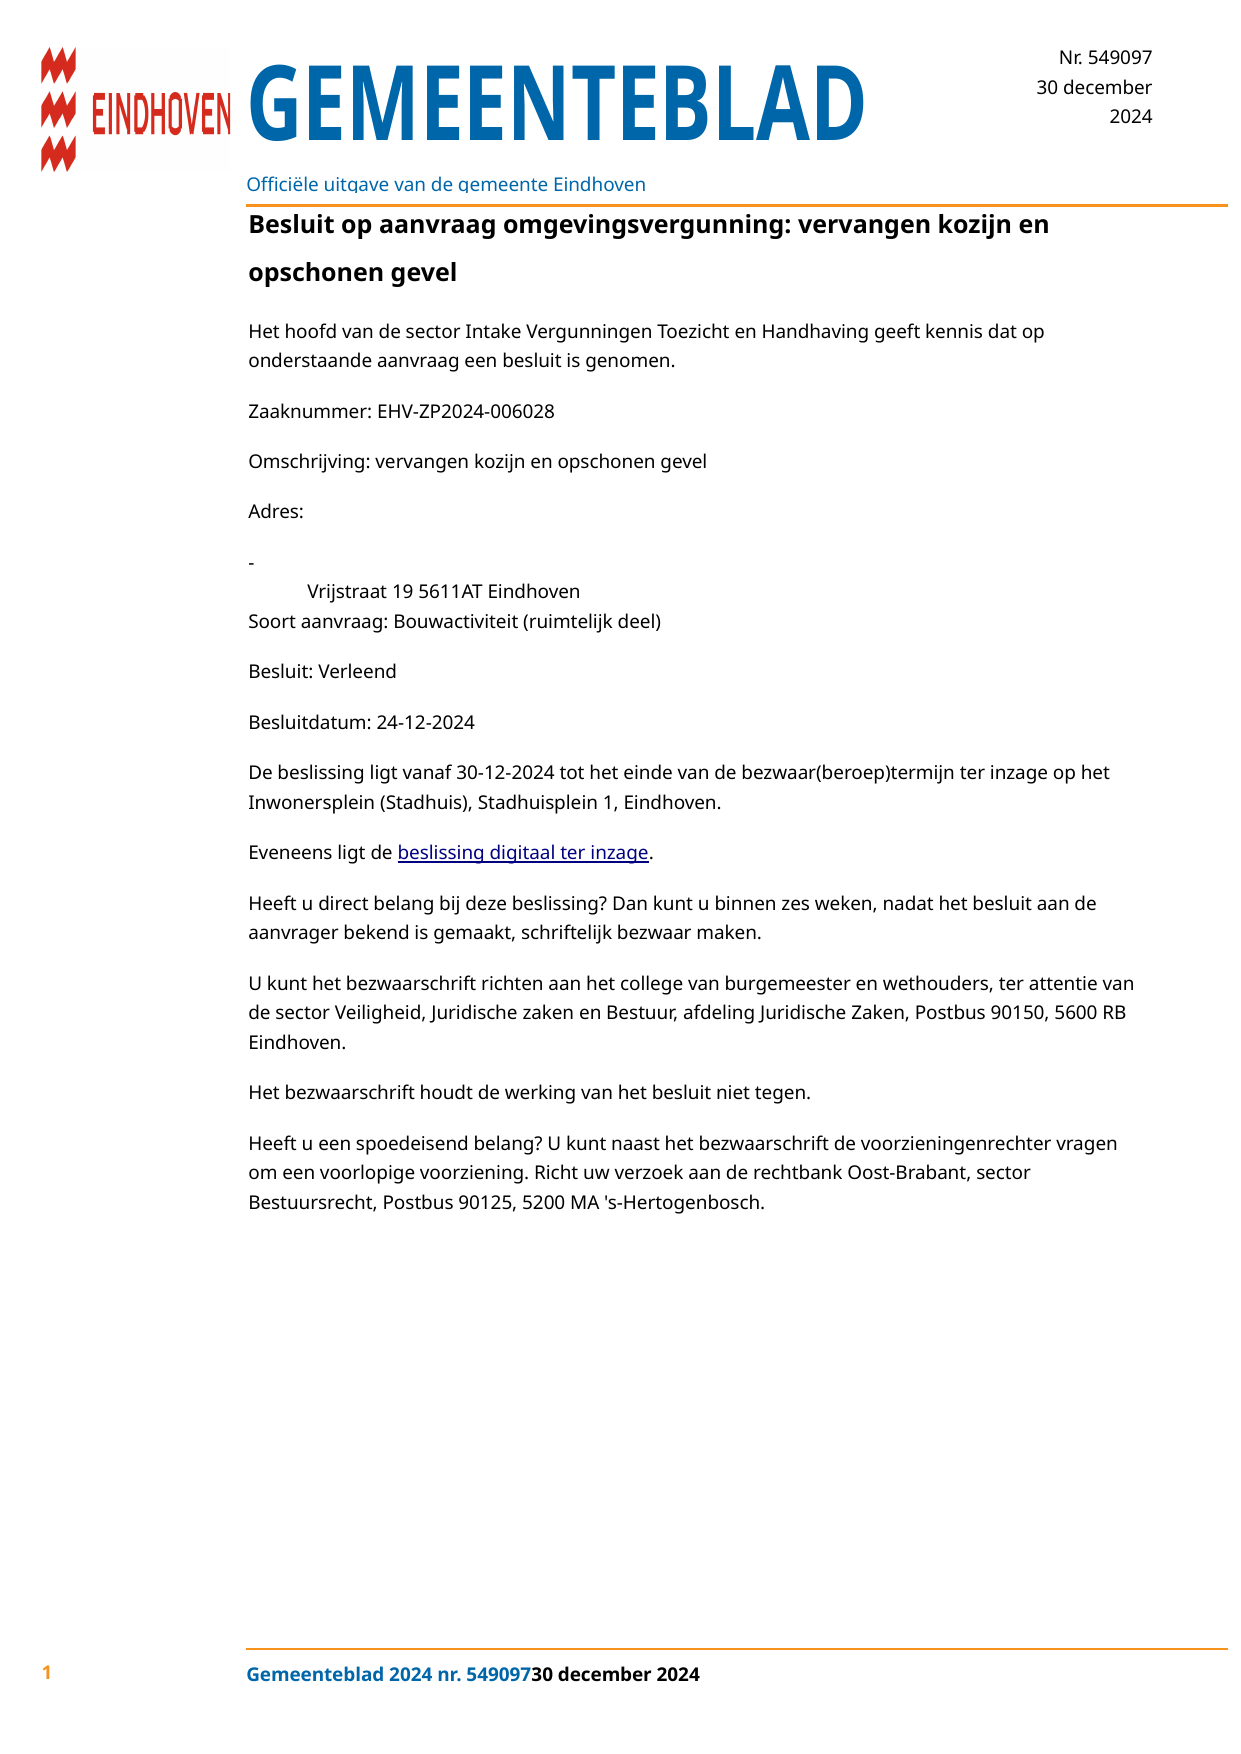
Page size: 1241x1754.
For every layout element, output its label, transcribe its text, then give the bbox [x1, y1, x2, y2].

text Besluitdatum: 24-12-2024 [248, 709, 1152, 735]
text Omschrijving: vervangen kozijn en opschonen gevel [248, 448, 1152, 474]
text Besluit op aanvraag omgevingsvergunning: vervangen kozijn en opschonen gevel [248, 207, 1152, 288]
text Besluit: Verleend [248, 659, 1152, 684]
text Het bezwaarschrift houdt de werking van het besluit niet tegen. [248, 1079, 1152, 1105]
text Zaaknummer: EHV-ZP2024-006028 [248, 398, 1152, 424]
text De beslissing ligt vanaf 30-12-2024 tot het einde van de bezwaar(beroep)termijn ter inzage op het Inwonersplein (Stadhuis), Stadhuisplein 1, Eindhoven. [248, 759, 1152, 815]
list Vrijstraat 19 5611AT Eindhoven [248, 579, 1152, 604]
text Heeft u direct belang bij deze beslissing? Dan kunt u binnen zes weken, nadat het besluit aan de aanvrager bekend is gemaakt, schriftelijk bezwaar maken. [248, 890, 1152, 945]
text U kunt het bezwaarschrift richten aan het college van burgemeester en wethouders, ter attentie van de sector Veiligheid, Juridische zaken en Bestuur, afdeling Juridische Zaken, Postbus 90150, 5600 RB Eindhoven. [248, 970, 1152, 1055]
text Eveneens ligt de beslissing digitaal ter inzage. [248, 839, 1152, 865]
text Het hoofd van de sector Intake Vergunningen Toezicht en Handhaving geeft kennis dat op onderstaande aanvraag een besluit is genomen. [248, 318, 1152, 373]
text Heeft u een spoedeisend belang? U kunt naast het bezwaarschrift de voorzieningenrechter vragen om een voorlopige voorziening. Richt uw verzoek aan de rechtbank Oost-Brabant, sector Bestuursrecht, Postbus 90125, 5200 MA 's-Hertogenbosch. [248, 1130, 1152, 1215]
text Adres: [248, 499, 1152, 524]
text Soort aanvraag: Bouwactiviteit (ruimtelijk deel) [248, 608, 1152, 634]
picture [41, 47, 231, 172]
